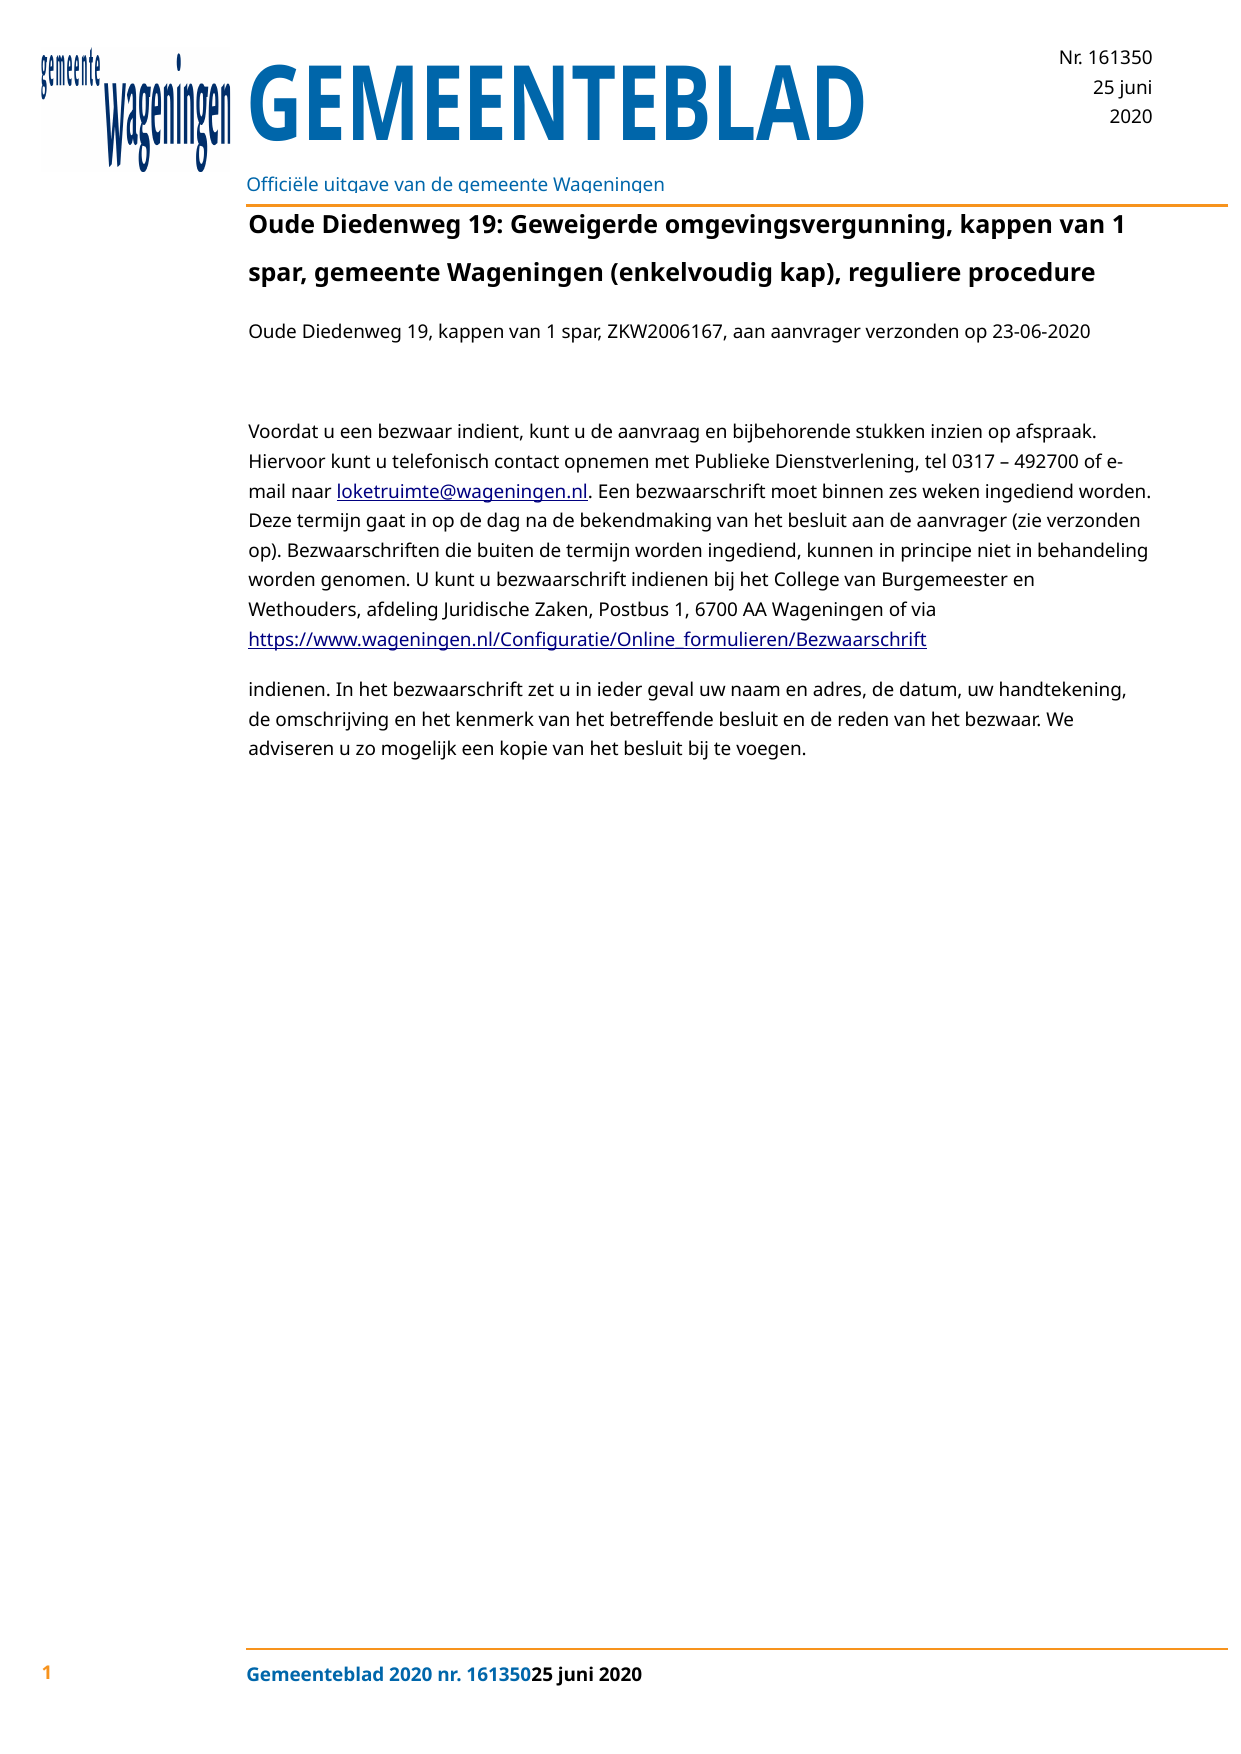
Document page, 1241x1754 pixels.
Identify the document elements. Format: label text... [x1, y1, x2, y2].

text Voordat u een bezwaar indient, kunt u de aanvraag en bijbehorende stukken inzien op afspraak. Hiervoor kunt u telefonisch contact opnemen met Publieke Dienstverlening, tel 0317 – 492700 of e-mail naar loketruimte@wageningen.nl. Een bezwaarschrift moet binnen zes weken ingediend worden. Deze termijn gaat in op de dag na de bekendmaking van het besluit aan de aanvrager (zie verzonden op). Bezwaarschriften die buiten de termijn worden ingediend, kunnen in principe niet in behandeling worden genomen. U kunt u bezwaarschrift indienen bij het College van Burgemeester en Wethouders, afdeling Juridische Zaken, Postbus 1, 6700 AA Wageningen of via https://www.wageningen.nl/Configuratie/Online_formulieren/Bezwaarschrift [248, 419, 1152, 652]
text Oude Diedenweg 19: Geweigerde omgevingsvergunning, kappen van 1 spar, gemeente Wageningen (enkelvoudig kap), reguliere procedure [248, 207, 1152, 288]
text Oude Diedenweg 19, kappen van 1 spar, ZKW2006167, aan aanvrager verzonden op 23-06-2020 [248, 318, 1152, 344]
text indienen. In het bezwaarschrift zet u in ieder geval uw naam en adres, de datum, uw handtekening, de omschrijving en het kenmerk van het betreffende besluit en de reden van het bezwaar. We adviseren u zo mogelijk een kopie van het besluit bij te voegen. [248, 676, 1152, 761]
picture [41, 47, 231, 172]
